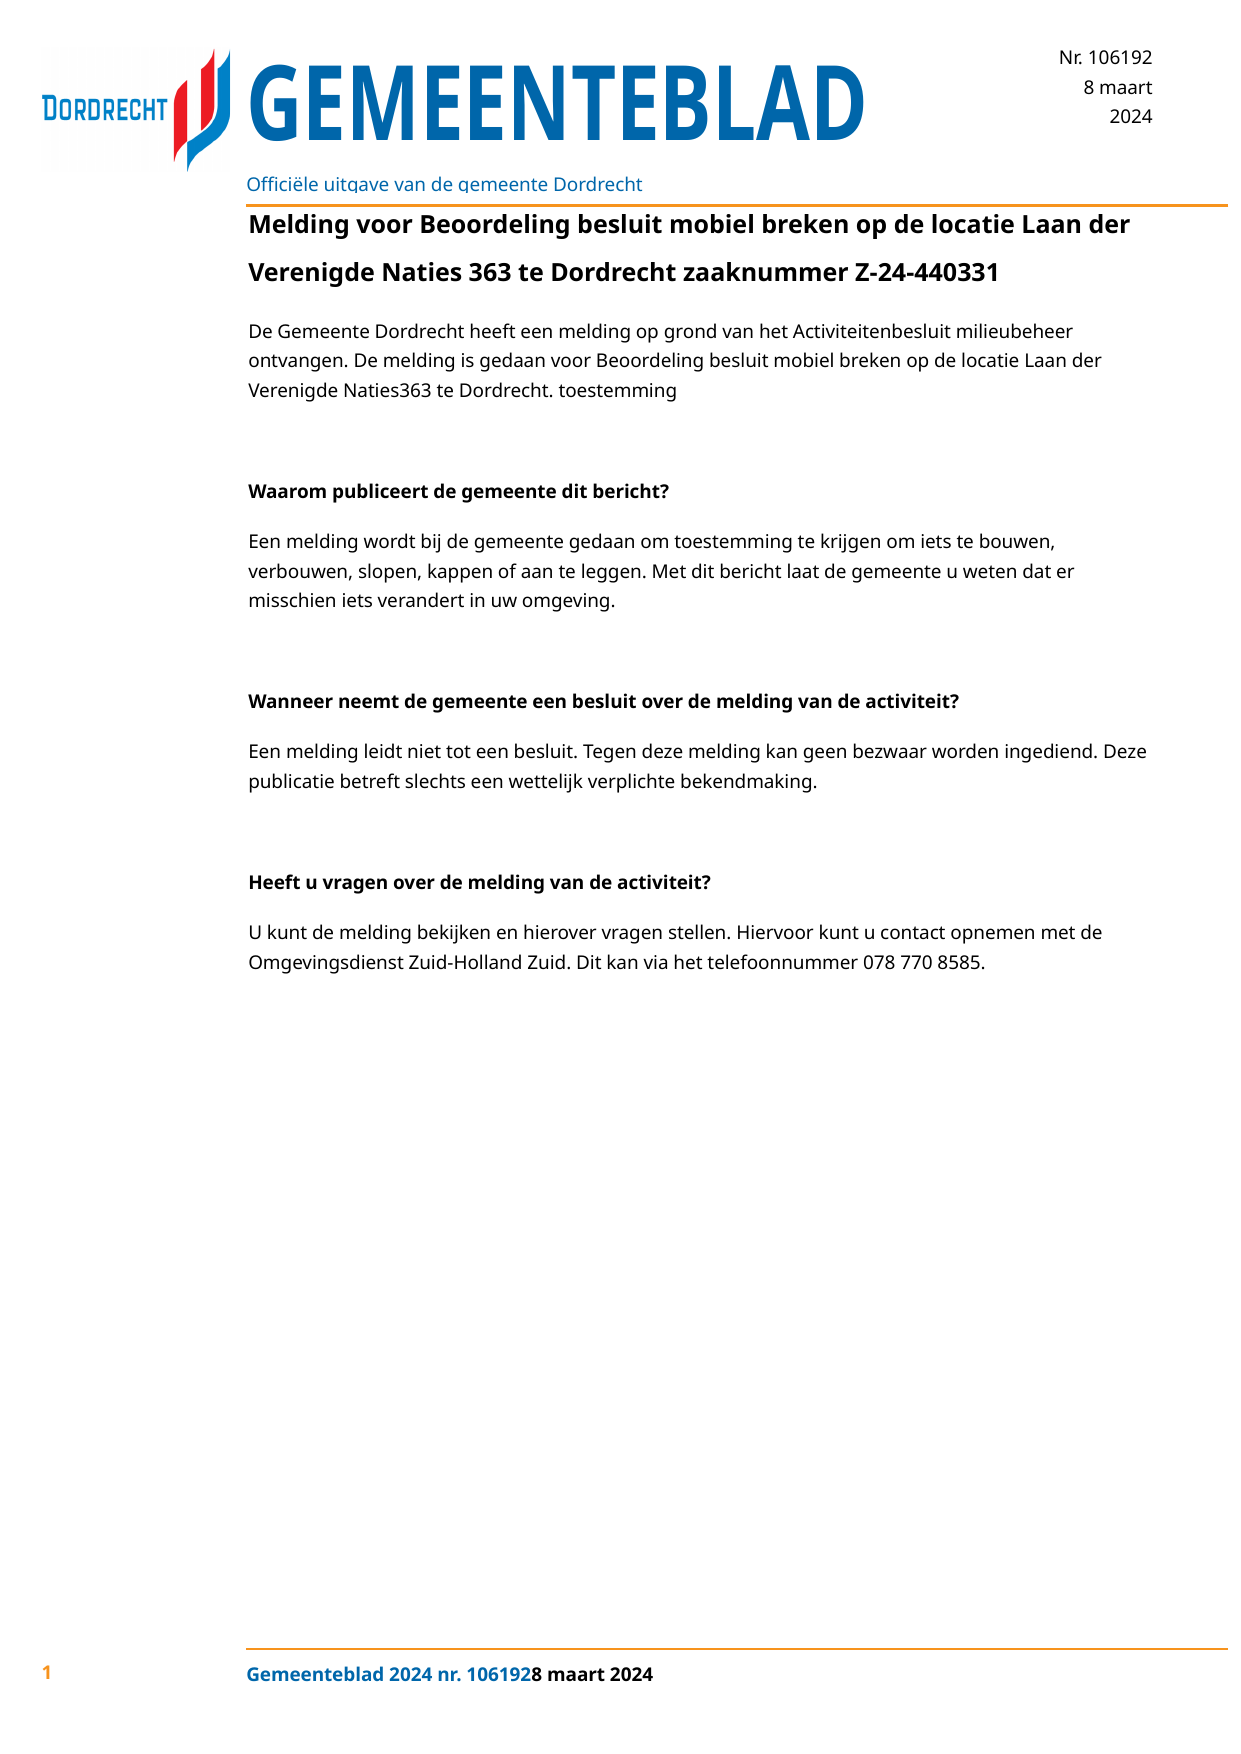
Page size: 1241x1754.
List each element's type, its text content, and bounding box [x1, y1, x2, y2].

text Een melding wordt bij de gemeente gedaan om toestemming te krijgen om iets te bouwen, verbouwen, slopen, kappen of aan te leggen. Met dit bericht laat de gemeente u weten dat er misschien iets verandert in uw omgeving. [248, 528, 1152, 613]
text U kunt de melding bekijken en hierover vragen stellen. Hiervoor kunt u contact opnemen met de Omgevingsdienst Zuid-Holland Zuid. Dit kan via het telefoonnummer 078 770 8585. [248, 919, 1152, 975]
text Wanneer neemt de gemeente een besluit over de melding van de activiteit? [248, 688, 1152, 714]
picture [41, 47, 231, 172]
text Melding voor Beoordeling besluit mobiel breken op de locatie Laan der Verenigde Naties 363 te Dordrecht zaaknummer Z-24-440331 [248, 207, 1152, 288]
text Waarom publiceert de gemeente dit bericht? [248, 478, 1152, 504]
text De Gemeente Dordrecht heeft een melding op grond van het Activiteitenbesluit milieubeheer ontvangen. De melding is gedaan voor Beoordeling besluit mobiel breken op de locatie Laan der Verenigde Naties363 te Dordrecht. toestemming [248, 318, 1152, 403]
text Heeft u vragen over de melding van de activiteit? [248, 869, 1152, 895]
text Een melding leidt niet tot een besluit. Tegen deze melding kan geen bezwaar worden ingediend. Deze publicatie betreft slechts een wettelijk verplichte bekendmaking. [248, 739, 1152, 794]
